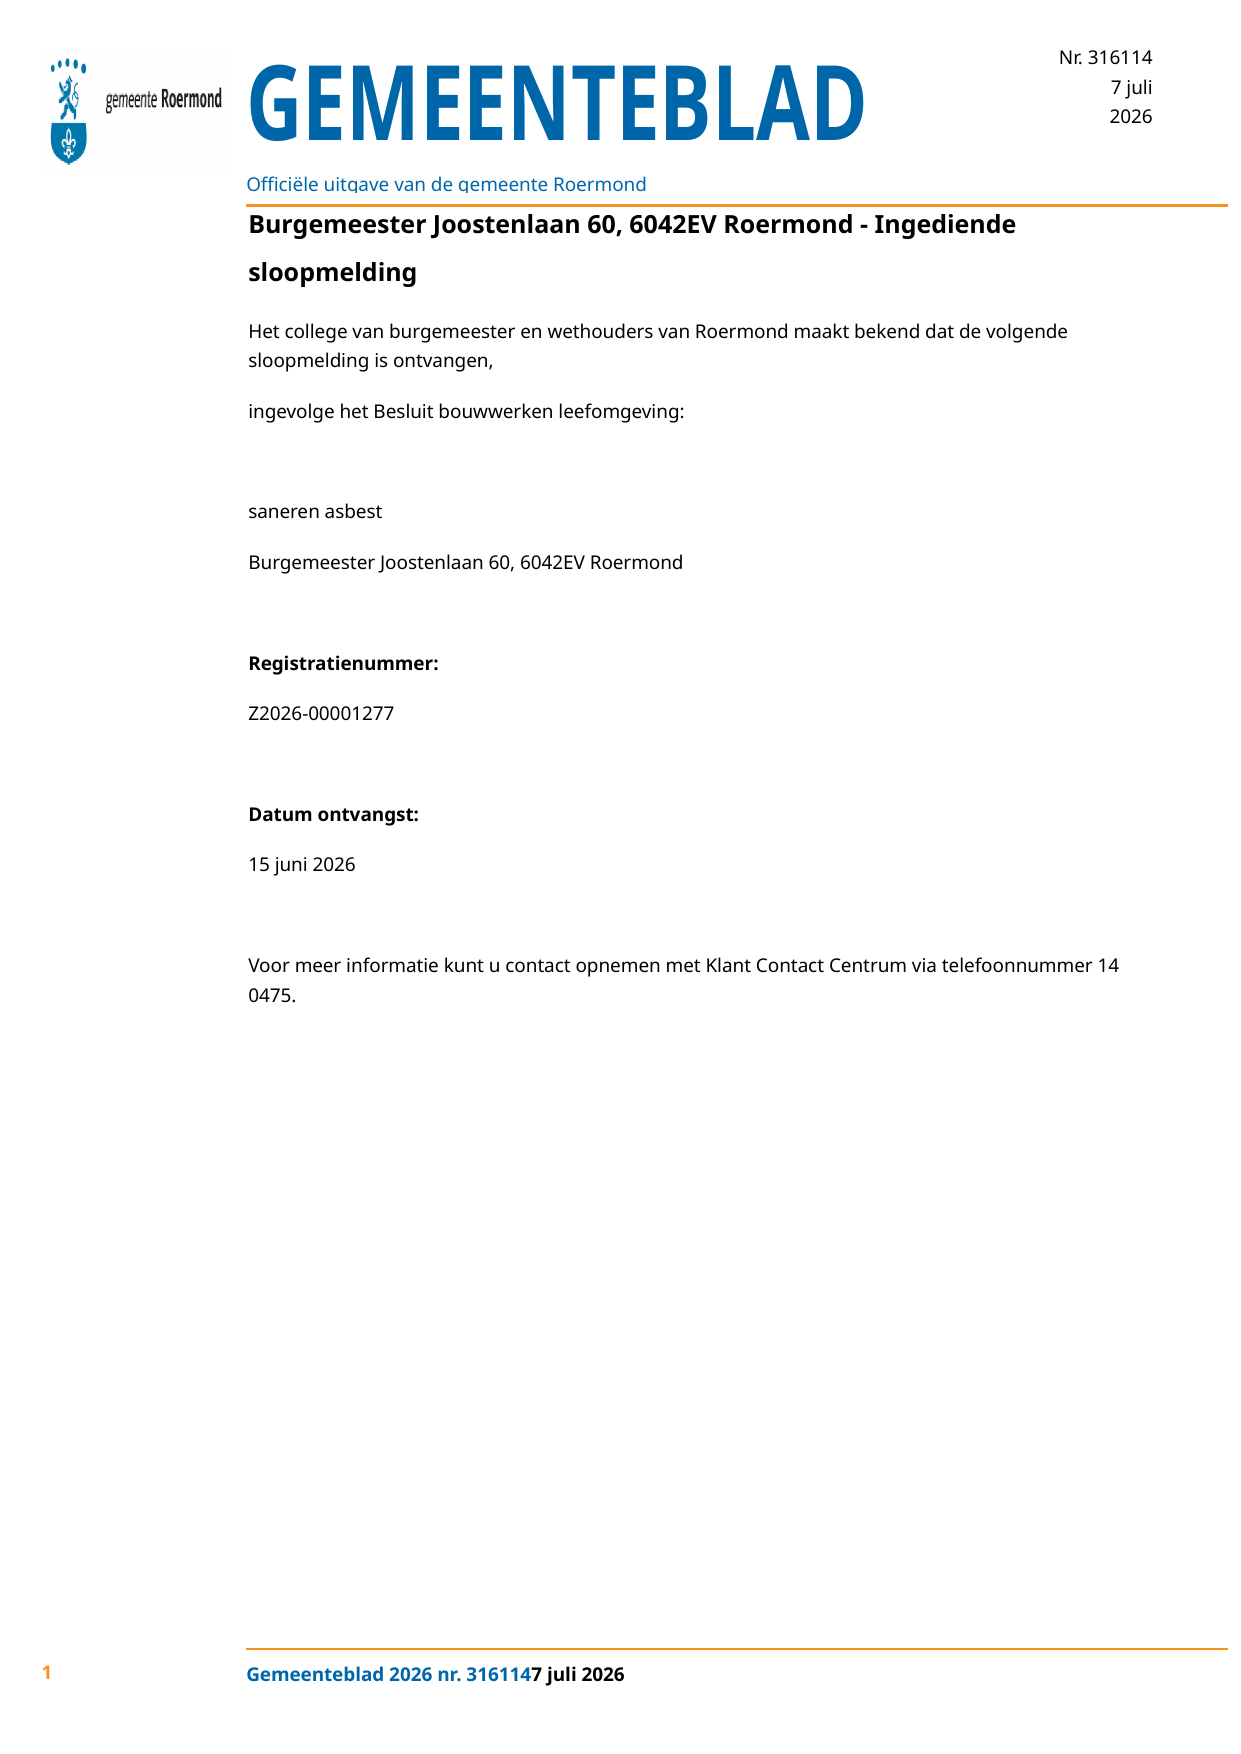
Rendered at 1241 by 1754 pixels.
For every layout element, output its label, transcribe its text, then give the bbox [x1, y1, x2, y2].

text Z2026-00001277 [248, 700, 1152, 726]
text Datum ontvangst: [248, 801, 1152, 827]
text Burgemeester Joostenlaan 60, 6042EV Roermond [248, 549, 1152, 575]
text Registratienummer: [248, 650, 1152, 676]
text ingevolge het Besluit bouwwerken leefomgeving: [248, 398, 1152, 424]
text 15 juni 2026 [248, 852, 1152, 877]
text Voor meer informatie kunt u contact opnemen met Klant Contact Centrum via telefoonnummer 14 0475. [248, 952, 1152, 1008]
text Het college van burgemeester en wethouders van Roermond maakt bekend dat de volgende sloopmelding is ontvangen, [248, 318, 1152, 373]
picture [41, 47, 231, 172]
text saneren asbest [248, 499, 1152, 524]
text Burgemeester Joostenlaan 60, 6042EV Roermond - Ingediende sloopmelding [248, 207, 1152, 288]
